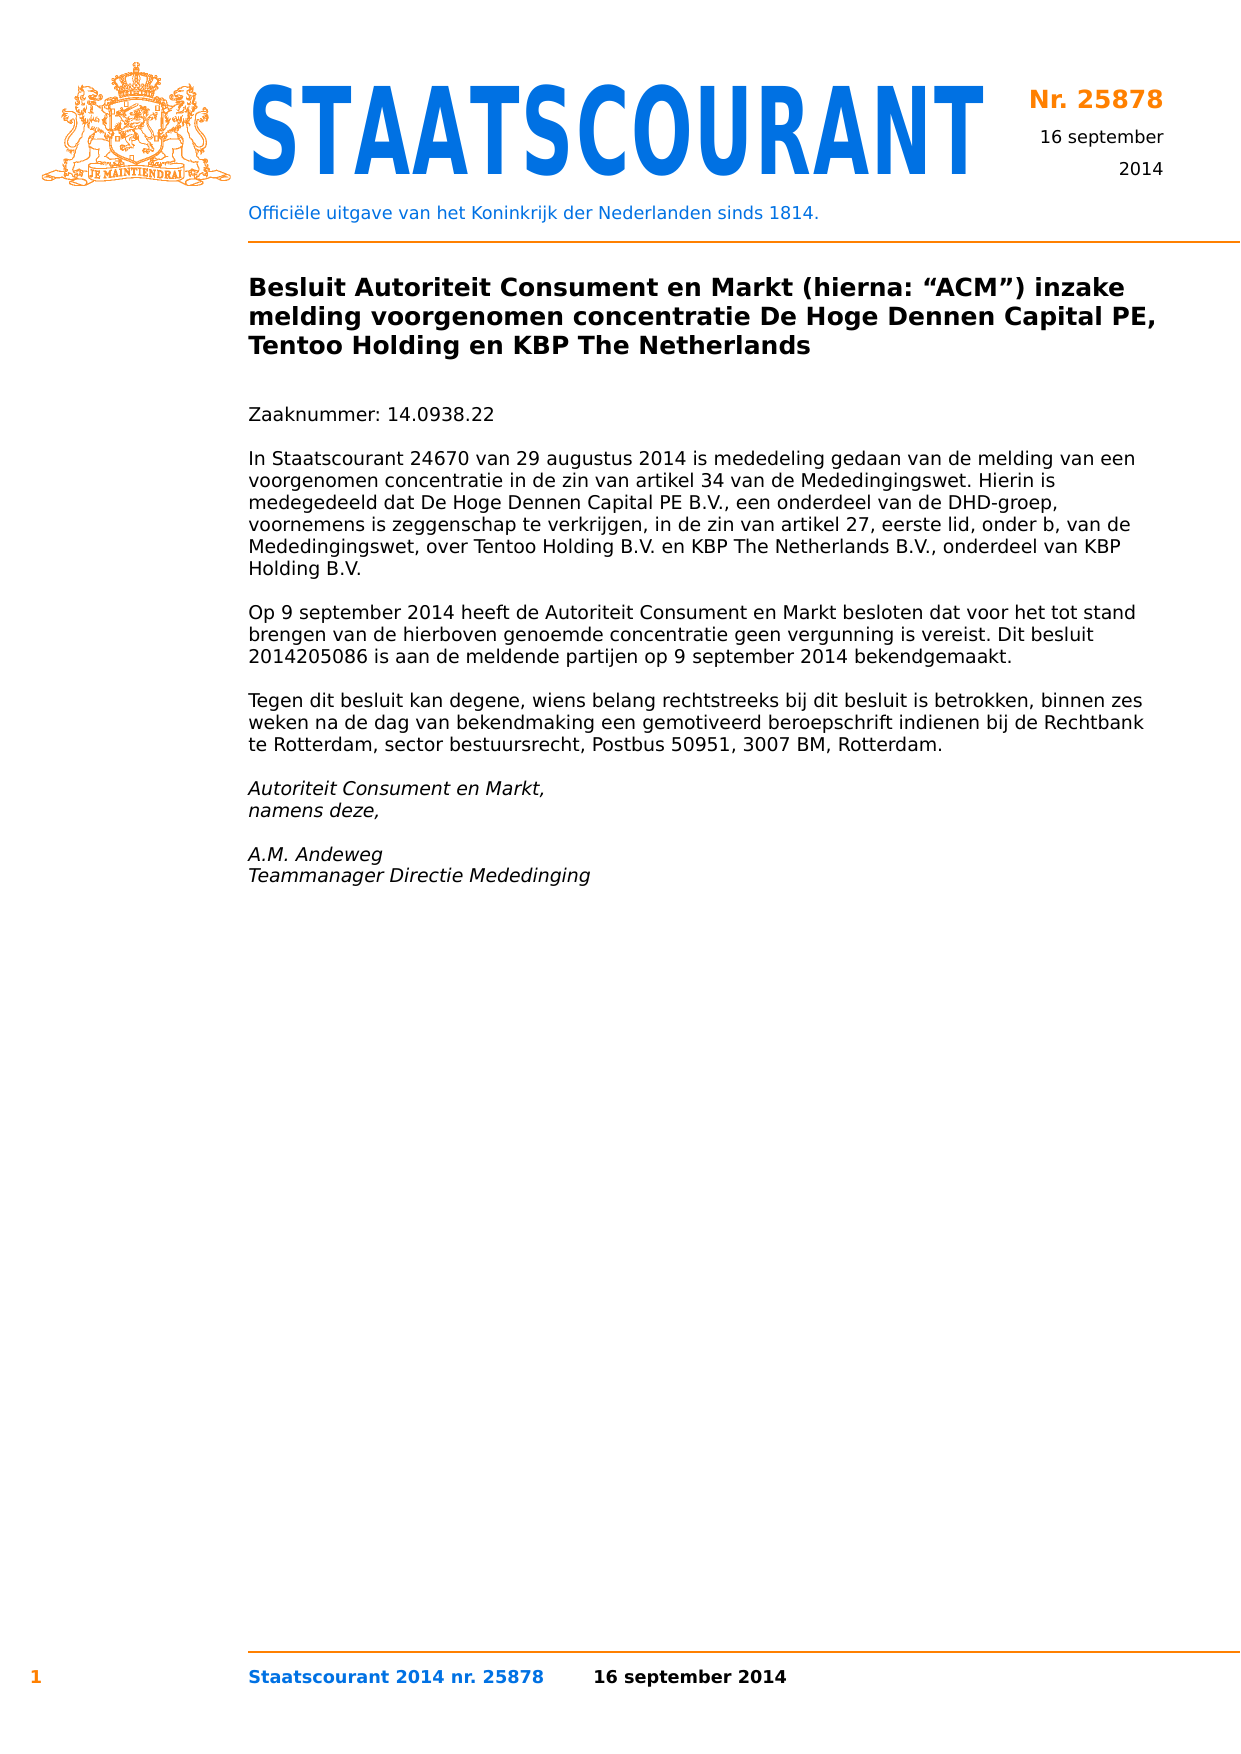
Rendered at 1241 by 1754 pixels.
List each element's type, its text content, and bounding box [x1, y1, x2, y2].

table_cell 2014 [998, 153, 1240, 203]
text Zaaknummer: 14.0938.22 [248, 404, 1163, 426]
text Autoriteit Consument en Markt, namens deze, A.M. Andeweg Teammanager Directie Mededinging [248, 777, 1163, 887]
table_header [25, 62, 248, 241]
text Op 9 september 2014 heeft de Autoriteit Consument en Markt besloten dat voor het tot stand brengen van de hierboven genoemde concentratie geen vergunning is vereist. Dit besluit 2014205086 is aan de meldende partijen op 9 september 2014 bekendgemaakt. [248, 602, 1163, 668]
table_cell Officiële uitgave van het Koninkrijk der Nederlanden sinds 1814. [248, 203, 1240, 241]
text Tegen dit besluit kan degene, wiens belang rechtstreeks bij dit besluit is betrokken, binnen zes weken na de dag van bekendmaking een gemotiveerd beroepschrift indienen bij de Rechtbank te Rotterdam, sector bestuursrecht, Postbus 50951, 3007 BM, Rotterdam. [248, 690, 1163, 756]
subtitle Besluit Autoriteit Consument en Markt (hierna: “ACM”) inzake melding voorgenomen concentratie De Hoge Dennen Capital PE, Tentoo Holding en KBP The Netherlands [248, 273, 1163, 361]
table_header STAATSCOURANT [248, 62, 998, 203]
table_header Nr. 25878 [998, 62, 1240, 121]
table_cell 16 september [998, 121, 1240, 153]
picture [41, 62, 231, 186]
text In Staatscourant 24670 van 29 augustus 2014 is mededeling gedaan van de melding van een voorgenomen concentratie in de zin van artikel 34 van de Mededingingswet. Hierin is medegedeeld dat De Hoge Dennen Capital PE B.V., een onderdeel van de DHD-groep, voornemens is zeggenschap te verkrijgen, in de zin van artikel 27, eerste lid, onder b, van de Mededingingswet, over Tentoo Holding B.V. en KBP The Netherlands B.V., onderdeel van KBP Holding B.V. [248, 448, 1163, 580]
